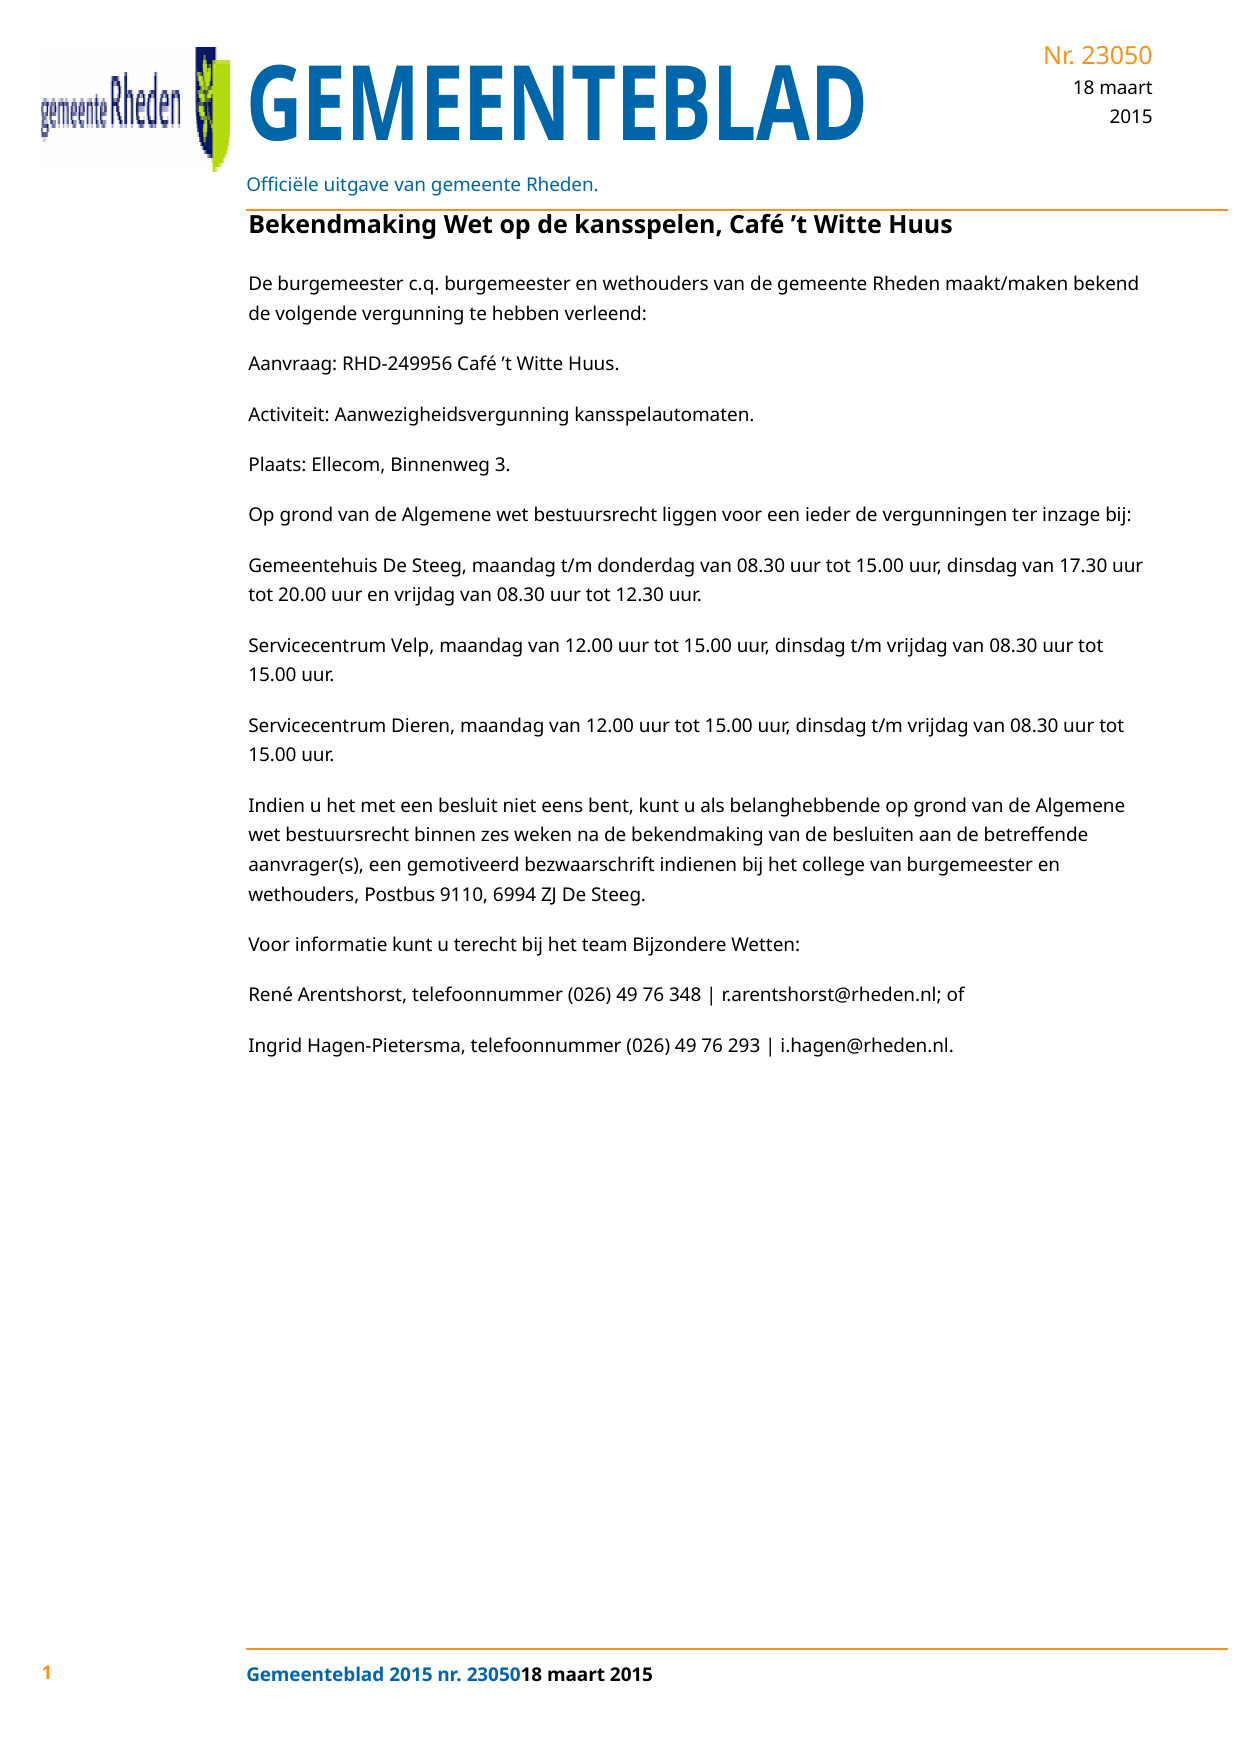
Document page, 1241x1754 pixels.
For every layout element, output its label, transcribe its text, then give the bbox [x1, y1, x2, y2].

text Voor informatie kunt u terecht bij het team Bijzondere Wetten: [248, 931, 1152, 957]
text Gemeentehuis De Steeg, maandag t/m donderdag van 08.30 uur tot 15.00 uur, dinsdag van 17.30 uur tot 20.00 uur en vrijdag van 08.30 uur tot 12.30 uur. [248, 552, 1152, 607]
text Servicecentrum Dieren, maandag van 12.00 uur tot 15.00 uur, dinsdag t/m vrijdag van 08.30 uur tot 15.00 uur. [248, 712, 1152, 767]
text René Arentshorst, telefoonnummer (026) 49 76 348 | r.arentshorst@rheden.nl; of [248, 982, 1152, 1007]
text Aanvraag: RHD-249956 Café ’t Witte Huus. [248, 350, 1152, 376]
text Bekendmaking Wet op de kansspelen, Café ’t Witte Huus [248, 211, 1152, 241]
text Activiteit: Aanwezigheidsvergunning kansspelautomaten. [248, 401, 1152, 426]
text De burgemeester c.q. burgemeester en wethouders van de gemeente Rheden maakt/maken bekend de volgende vergunning te hebben verleend: [248, 270, 1152, 326]
text Indien u het met een besluit niet eens bent, kunt u als belanghebbende op grond van de Algemene wet bestuursrecht binnen zes weken na de bekendmaking van de besluiten aan de betreffende aanvrager(s), een gemotiveerd bezwaarschrift indienen bij het college van burgemeester en wethouders, Postbus 9110, 6994 ZJ De Steeg. [248, 792, 1152, 906]
picture [41, 47, 231, 172]
text Plaats: Ellecom, Binnenweg 3. [248, 451, 1152, 477]
text Op grond van de Algemene wet bestuursrecht liggen voor een ieder de vergunningen ter inzage bij: [248, 502, 1152, 527]
text Ingrid Hagen-Pietersma, telefoonnummer (026) 49 76 293 | i.hagen@rheden.nl. [248, 1032, 1152, 1058]
text Servicecentrum Velp, maandag van 12.00 uur tot 15.00 uur, dinsdag t/m vrijdag van 08.30 uur tot 15.00 uur. [248, 632, 1152, 687]
